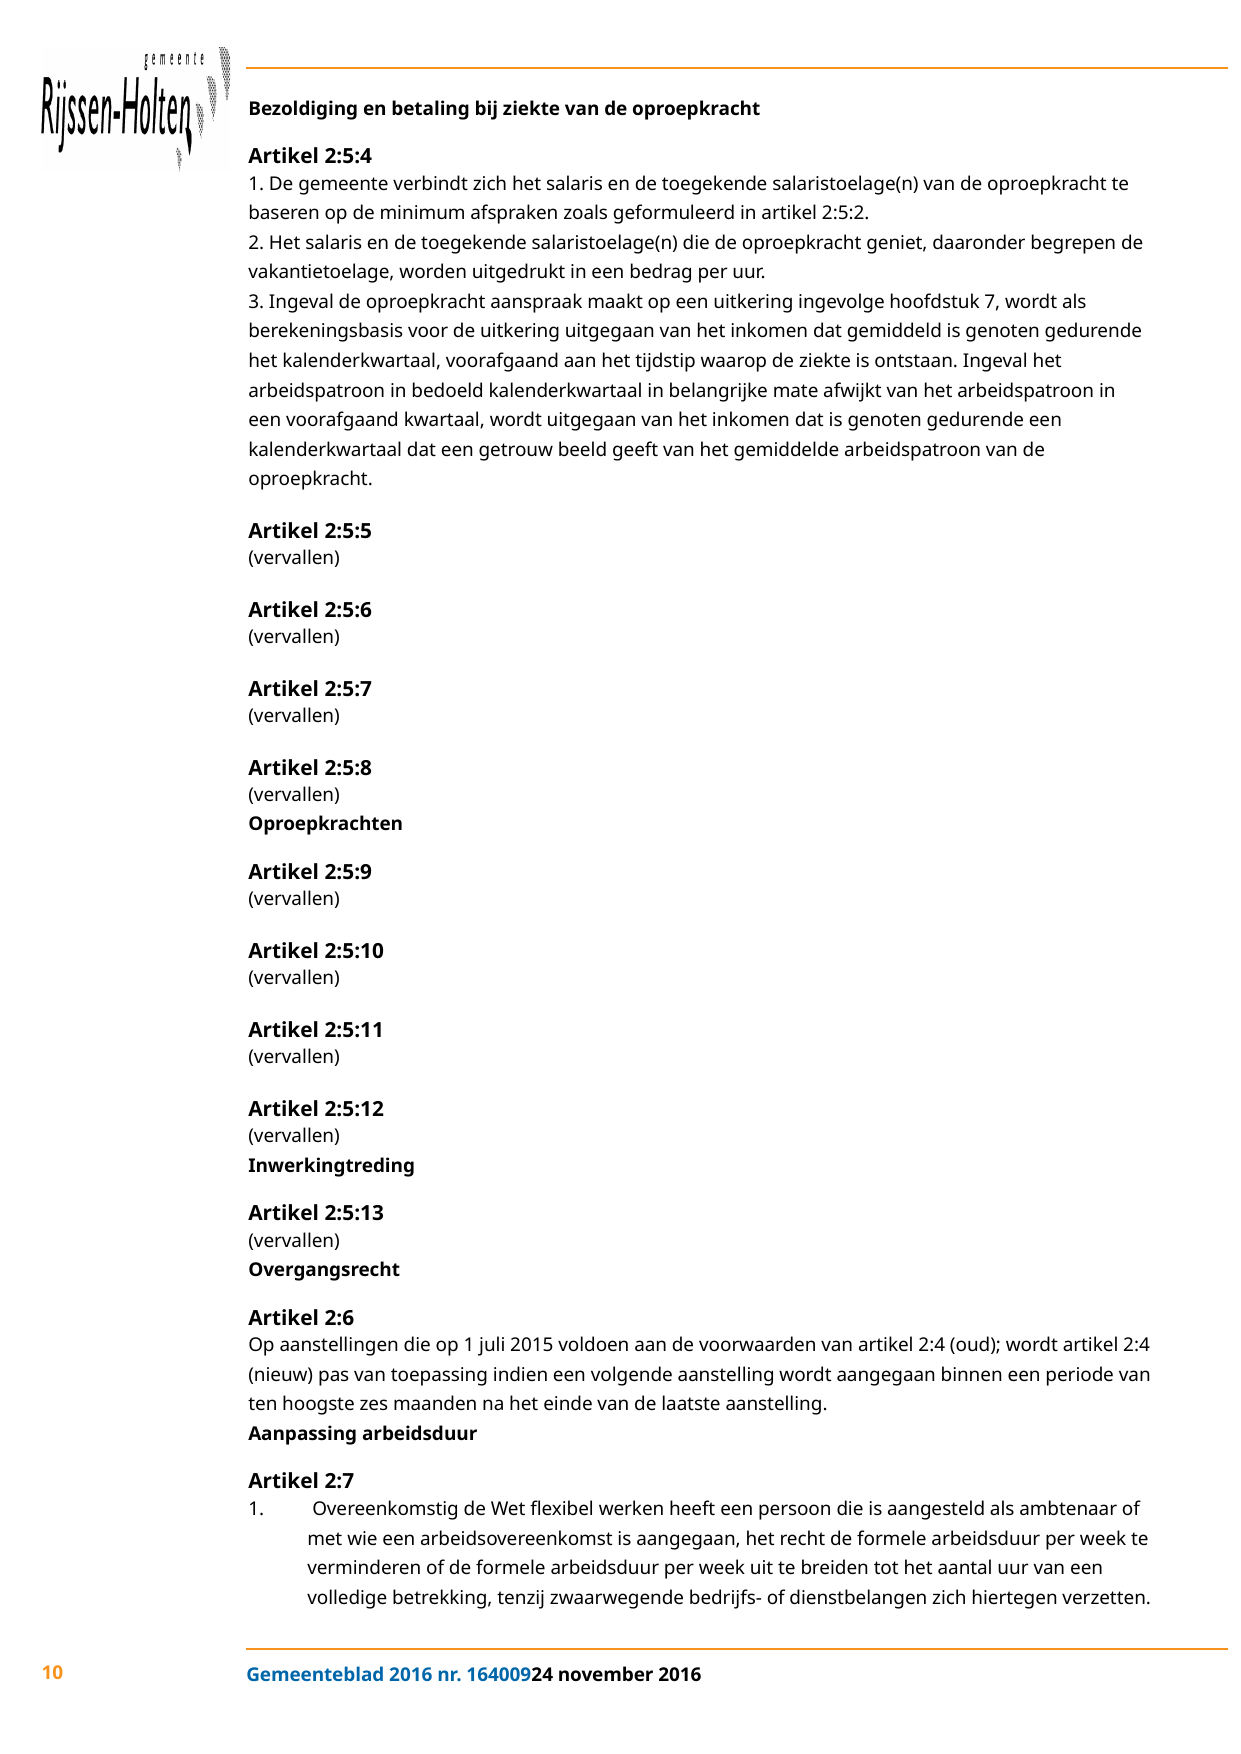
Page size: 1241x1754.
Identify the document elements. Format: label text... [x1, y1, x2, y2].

text (vervallen) [248, 1043, 1152, 1069]
text Artikel 2:5:10 [248, 936, 1152, 964]
text Op aanstellingen die op 1 juli 2015 voldoen aan de voorwaarden van artikel 2:4 (oud); wordt artikel 2:4 (nieuw) pas van toepassing indien een volgende aanstelling wordt aangegaan binnen een periode van ten hoogste zes maanden na het einde van de laatste aanstelling. [248, 1331, 1152, 1416]
text Artikel 2:5:7 [248, 674, 1152, 702]
text 3. Ingeval de oproepkracht aanspraak maakt op een uitkering ingevolge hoofdstuk 7, wordt als berekeningsbasis voor de uitkering uitgegaan van het inkomen dat gemiddeld is genoten gedurende het kalenderkwartaal, voorafgaand aan het tijdstip waarop de ziekte is ontstaan. Ingeval het arbeidspatroon in bedoeld kalenderkwartaal in belangrijke mate afwijkt van het arbeidspatroon in een voorafgaand kwartaal, wordt uitgegaan van het inkomen dat is genoten gedurende een kalenderkwartaal dat een getrouw beeld geeft van het gemiddelde arbeidspatroon van de oproepkracht. [248, 288, 1152, 491]
text (vervallen) [248, 1122, 1152, 1148]
text Artikel 2:5:8 [248, 753, 1152, 781]
text Bezoldiging en betaling bij ziekte van de oproepkracht [248, 95, 1152, 121]
text Artikel 2:5:6 [248, 595, 1152, 623]
picture [41, 47, 231, 172]
text Artikel 2:6 [248, 1303, 1152, 1331]
text Artikel 2:5:5 [248, 516, 1152, 544]
list Overeenkomstig de Wet flexibel werken heeft een persoon die is aangesteld als ambtenaar of met wie een arbeidsovereenkomst is aangegaan, het recht de formele arbeidsduur per week te verminderen of de formele arbeidsduur per week uit te breiden tot het aantal uur van een volledige betrekking, tenzij zwaarwegende bedrijfs- of dienstbelangen zich hiertegen verzetten. [248, 1495, 1152, 1609]
text (vervallen) [248, 964, 1152, 990]
text (vervallen) [248, 886, 1152, 911]
text Artikel 2:5:4 [248, 141, 1152, 170]
text (vervallen) [248, 702, 1152, 728]
text Artikel 2:5:11 [248, 1015, 1152, 1043]
text Artikel 2:5:13 [248, 1198, 1152, 1227]
text Artikel 2:5:12 [248, 1094, 1152, 1122]
text 1. De gemeente verbindt zich het salaris en de toegekende salaristoelage(n) van de oproepkracht te baseren op de minimum afspraken zoals geformuleerd in artikel 2:5:2. [248, 170, 1152, 225]
text (vervallen) [248, 623, 1152, 649]
text Artikel 2:7 [248, 1467, 1152, 1495]
text Overgangsrecht [248, 1256, 1152, 1282]
text (vervallen) [248, 1227, 1152, 1252]
text Inwerkingtreding [248, 1152, 1152, 1177]
text Aanpassing arbeidsduur [248, 1420, 1152, 1446]
text Oproepkrachten [248, 811, 1152, 836]
text 2. Het salaris en de toegekende salaristoelage(n) die de oproepkracht geniet, daaronder begrepen de vakantietoelage, worden uitgedrukt in een bedrag per uur. [248, 229, 1152, 284]
text Artikel 2:5:9 [248, 857, 1152, 886]
text (vervallen) [248, 781, 1152, 807]
text (vervallen) [248, 544, 1152, 570]
